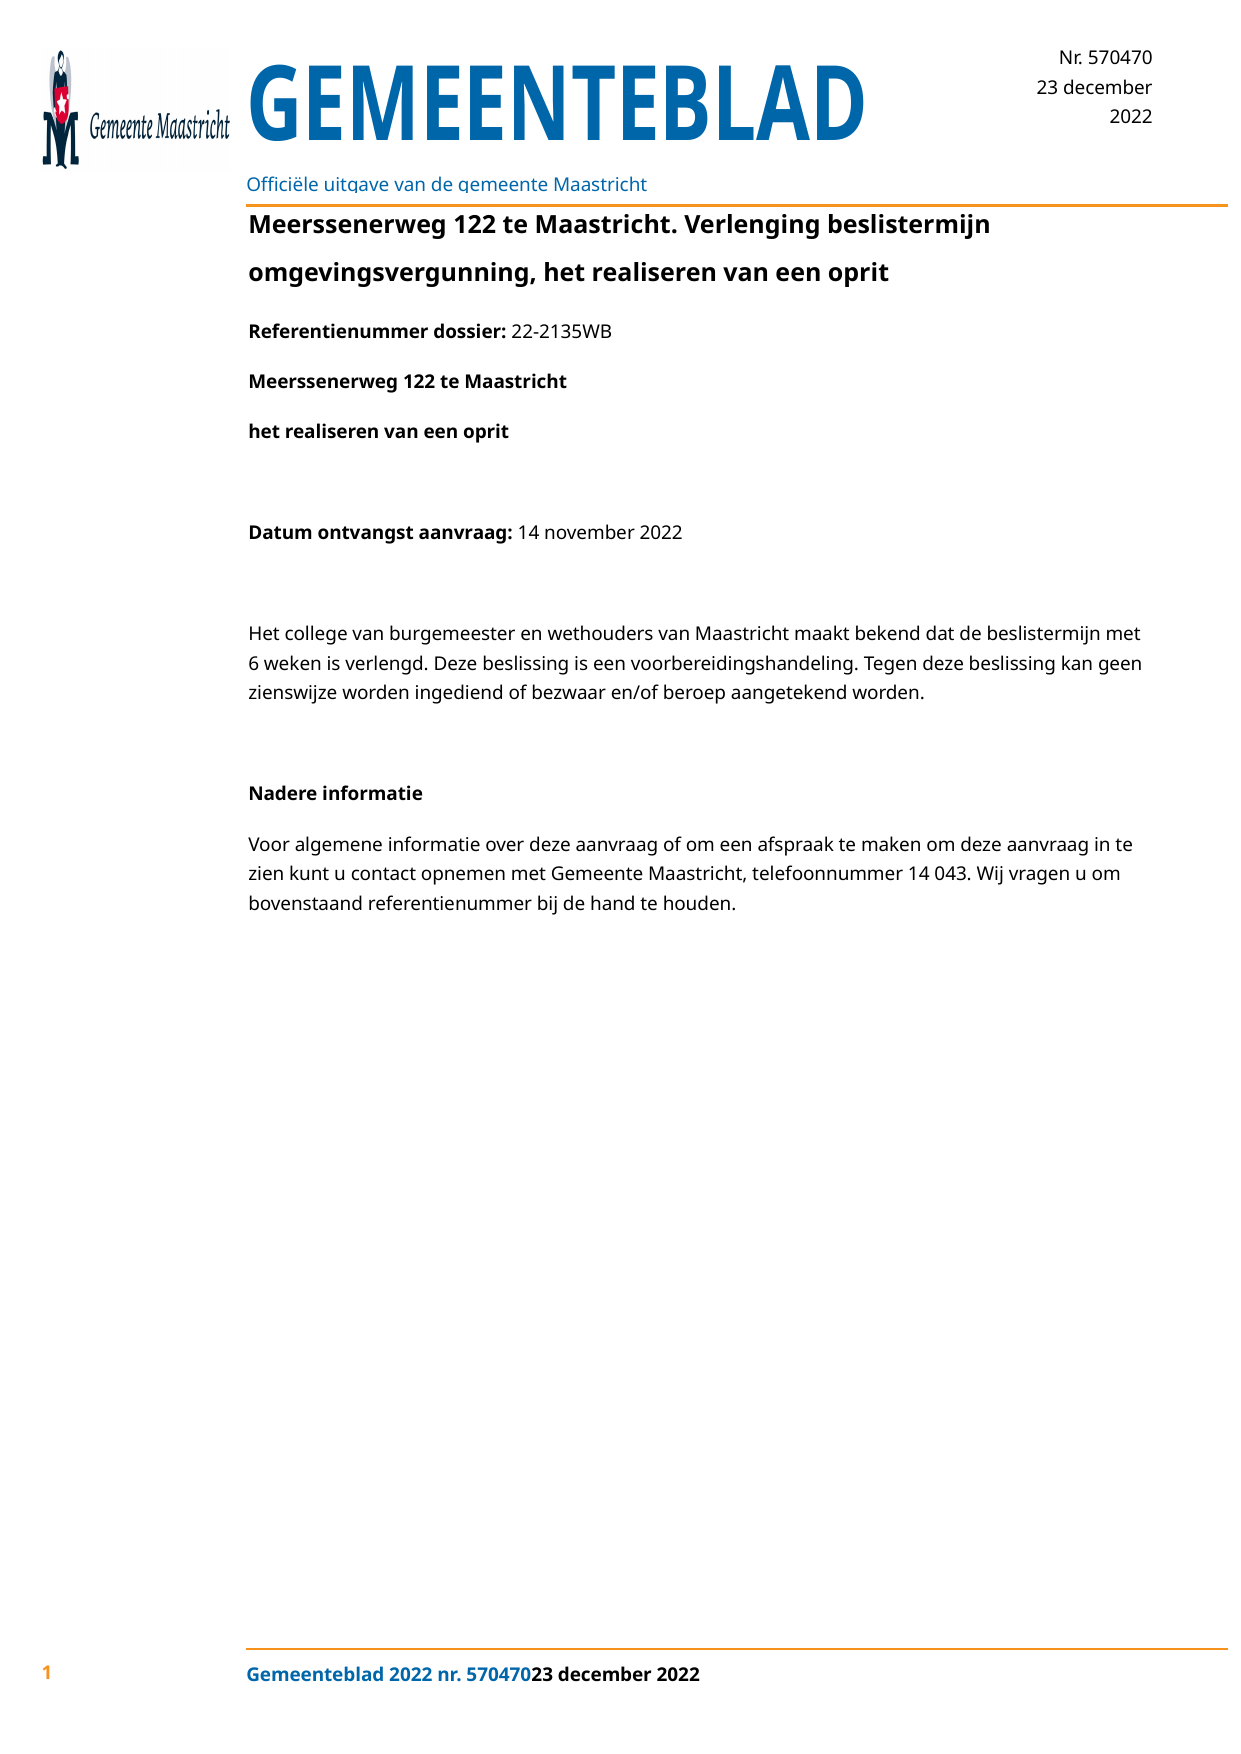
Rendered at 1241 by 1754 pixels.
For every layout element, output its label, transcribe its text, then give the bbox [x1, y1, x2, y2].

text Nadere informatie [248, 780, 1152, 806]
text Meerssenerweg 122 te Maastricht. Verlenging beslistermijn omgevingsvergunning, het realiseren van een oprit [248, 207, 1152, 288]
text Referentienummer dossier: 22-2135WB [248, 318, 1152, 344]
text Datum ontvangst aanvraag: 14 november 2022 [248, 519, 1152, 545]
text Het college van burgemeester en wethouders van Maastricht maakt bekend dat de beslistermijn met 6 weken is verlengd. Deze beslissing is een voorbereidingshandeling. Tegen deze beslissing kan geen zienswijze worden ingediend of bezwaar en/of beroep aangetekend worden. [248, 620, 1152, 705]
text het realiseren van een oprit [248, 419, 1152, 444]
picture [41, 47, 231, 172]
text Meerssenerweg 122 te Maastricht [248, 368, 1152, 394]
text Voor algemene informatie over deze aanvraag of om een afspraak te maken om deze aanvraag in te zien kunt u contact opnemen met Gemeente Maastricht, telefoonnummer 14 043. Wij vragen u om bovenstaand referentienummer bij de hand te houden. [248, 831, 1152, 916]
